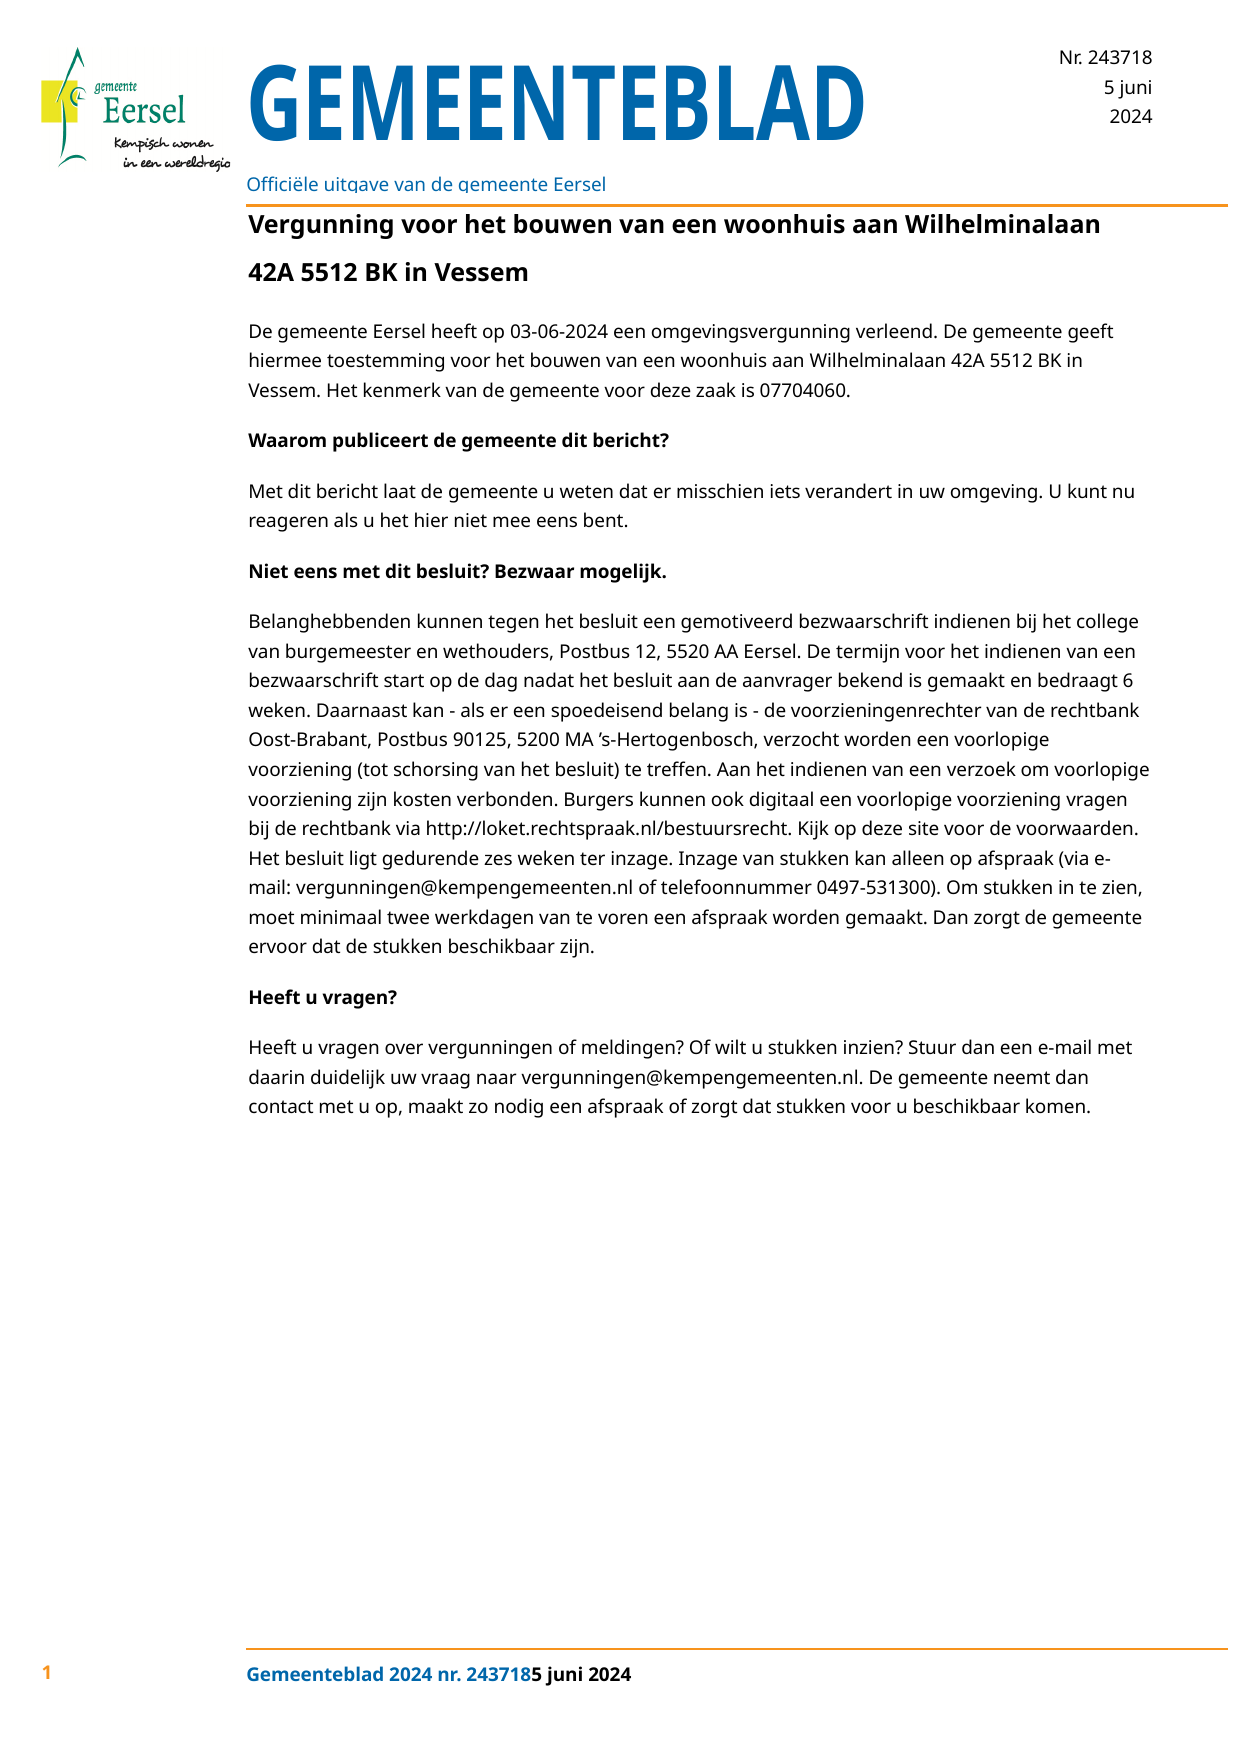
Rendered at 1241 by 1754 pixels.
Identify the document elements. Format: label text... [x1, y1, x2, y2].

text Niet eens met dit besluit? Bezwaar mogelijk. [248, 558, 1152, 584]
text Heeft u vragen over vergunningen of meldingen? Of wilt u stukken inzien? Stuur dan een e-mail met daarin duidelijk uw vraag naar vergunningen@kempengemeenten.nl. De gemeente neemt dan contact met u op, maakt zo nodig een afspraak of zorgt dat stukken voor u beschikbaar komen. [248, 1034, 1152, 1119]
text Met dit bericht laat de gemeente u weten dat er misschien iets verandert in uw omgeving. U kunt nu reageren als u het hier niet mee eens bent. [248, 478, 1152, 533]
text Waarom publiceert de gemeente dit bericht? [248, 427, 1152, 453]
text De gemeente Eersel heeft op 03-06-2024 een omgevingsvergunning verleend. De gemeente geeft hiermee toestemming voor het bouwen van een woonhuis aan Wilhelminalaan 42A 5512 BK in Vessem. Het kenmerk van de gemeente voor deze zaak is 07704060. [248, 318, 1152, 403]
text Heeft u vragen? [248, 984, 1152, 1010]
picture [41, 47, 231, 172]
text Vergunning voor het bouwen van een woonhuis aan Wilhelminalaan 42A 5512 BK in Vessem [248, 207, 1152, 288]
text Belanghebbenden kunnen tegen het besluit een gemotiveerd bezwaarschrift indienen bij het college van burgemeester en wethouders, Postbus 12, 5520 AA Eersel. De termijn voor het indienen van een bezwaarschrift start op de dag nadat het besluit aan de aanvrager bekend is gemaakt en bedraagt 6 weken. Daarnaast kan - als er een spoedeisend belang is - de voorzieningenrechter van de rechtbank Oost-Brabant, Postbus 90125, 5200 MA ’s-Hertogenbosch, verzocht worden een voorlopige voorziening (tot schorsing van het besluit) te treffen. Aan het indienen van een verzoek om voorlopige voorziening zijn kosten verbonden. Burgers kunnen ook digitaal een voorlopige voorziening vragen bij de rechtbank via http://loket.rechtspraak.nl/bestuursrecht. Kijk op deze site voor de voorwaarden. Het besluit ligt gedurende zes weken ter inzage. Inzage van stukken kan alleen op afspraak (via e-mail: vergunningen@kempengemeenten.nl of telefoonnummer 0497-531300). Om stukken in te zien, moet minimaal twee werkdagen van te voren een afspraak worden gemaakt. Dan zorgt de gemeente ervoor dat de stukken beschikbaar zijn. [248, 608, 1152, 959]
